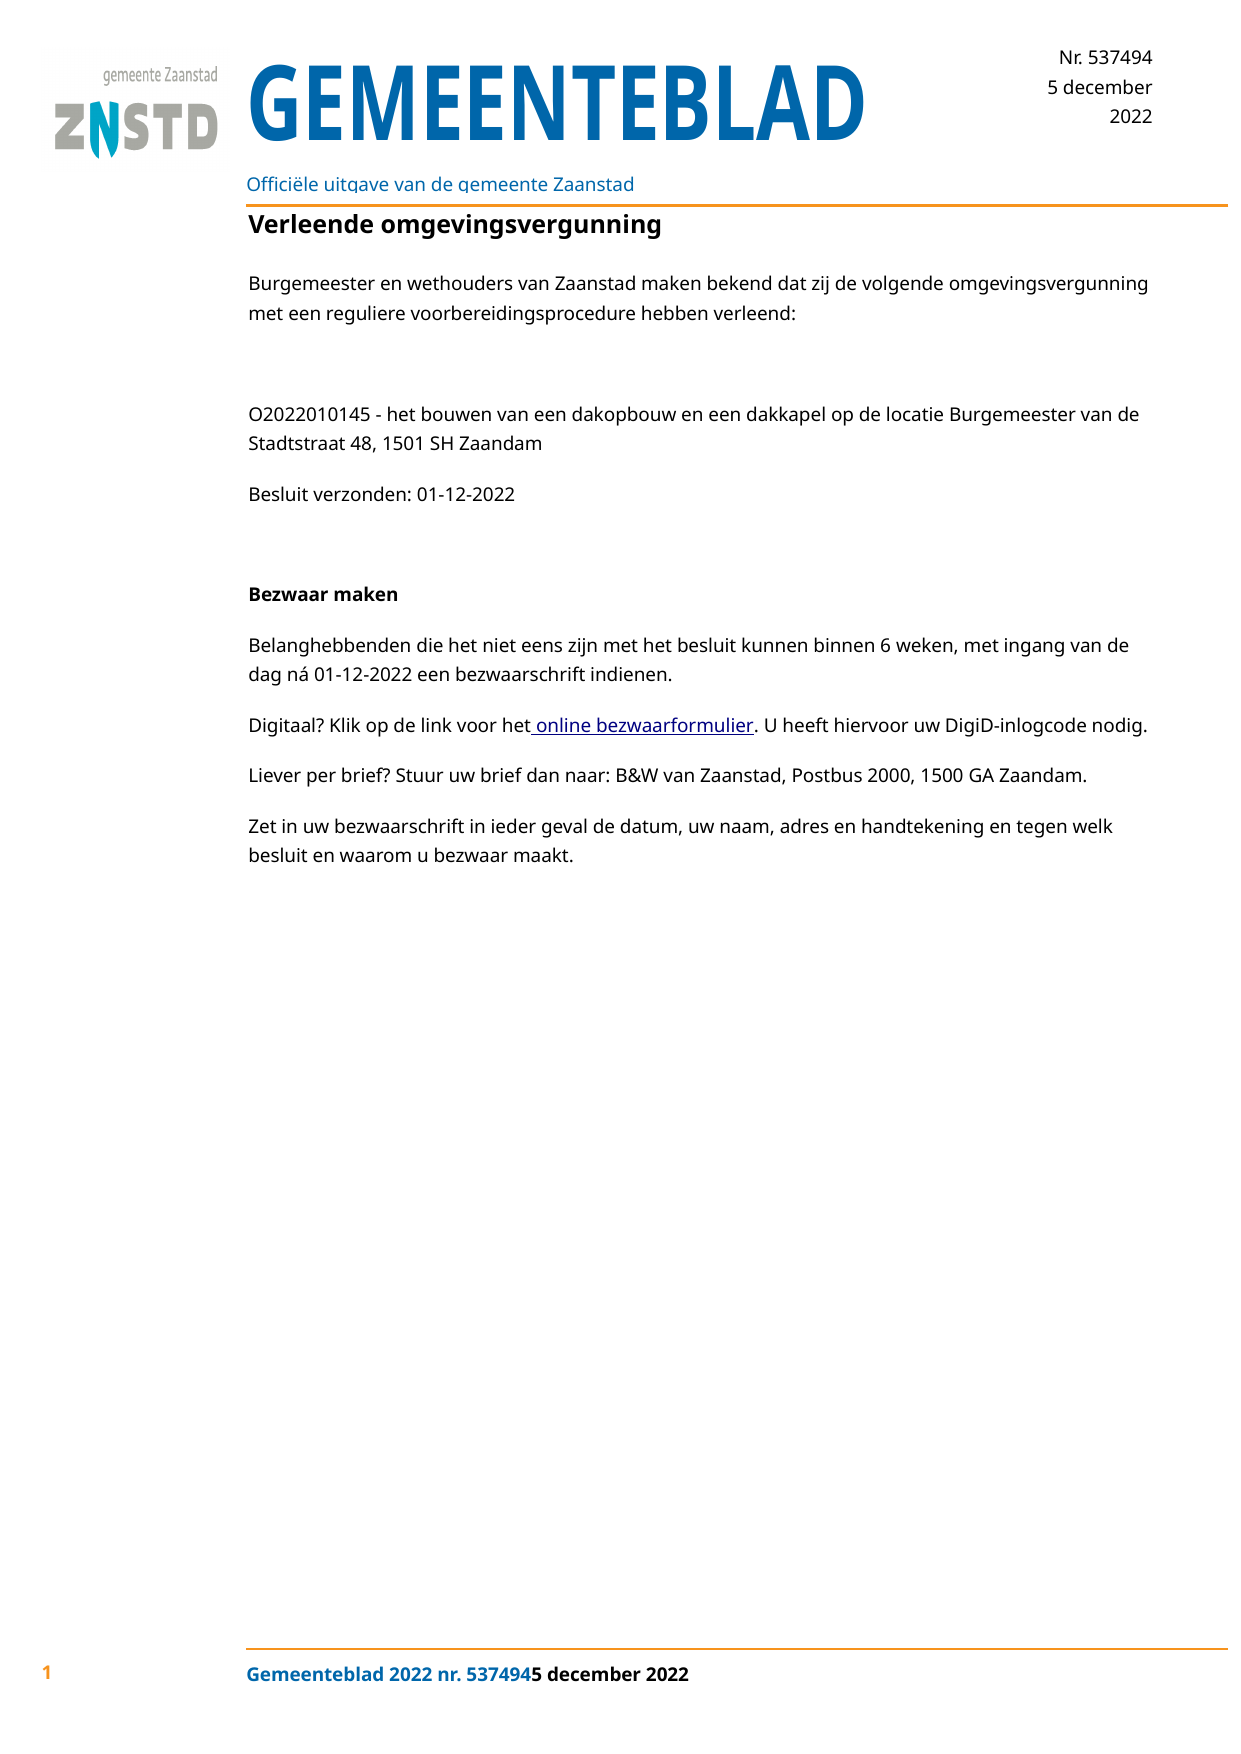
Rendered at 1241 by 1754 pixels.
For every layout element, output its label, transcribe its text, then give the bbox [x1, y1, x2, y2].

text Verleende omgevingsvergunning [248, 207, 1152, 241]
text Besluit verzonden: 01-12-2022 [248, 481, 1152, 506]
text Digitaal? Klik op de link voor het online bezwaarformulier. U heeft hiervoor uw DigiD-inlogcode nodig. [248, 712, 1152, 738]
text Zet in uw bezwaarschrift in ieder geval de datum, uw naam, adres en handtekening en tegen welk besluit en waarom u bezwaar maakt. [248, 813, 1152, 868]
text Liever per brief? Stuur uw brief dan naar: B&W van Zaanstad, Postbus 2000, 1500 GA Zaandam. [248, 762, 1152, 788]
text O2022010145 - het bouwen van een dakopbouw en een dakkapel op de locatie Burgemeester van de Stadtstraat 48, 1501 SH Zaandam [248, 401, 1152, 456]
picture [41, 47, 231, 172]
text Bezwaar maken [248, 582, 1152, 607]
text Belanghebbenden die het niet eens zijn met het besluit kunnen binnen 6 weken, met ingang van de dag ná 01-12-2022 een bezwaarschrift indienen. [248, 632, 1152, 687]
text Burgemeester en wethouders van Zaanstad maken bekend dat zij de volgende omgevingsvergunning met een reguliere voorbereidingsprocedure hebben verleend: [248, 270, 1152, 326]
